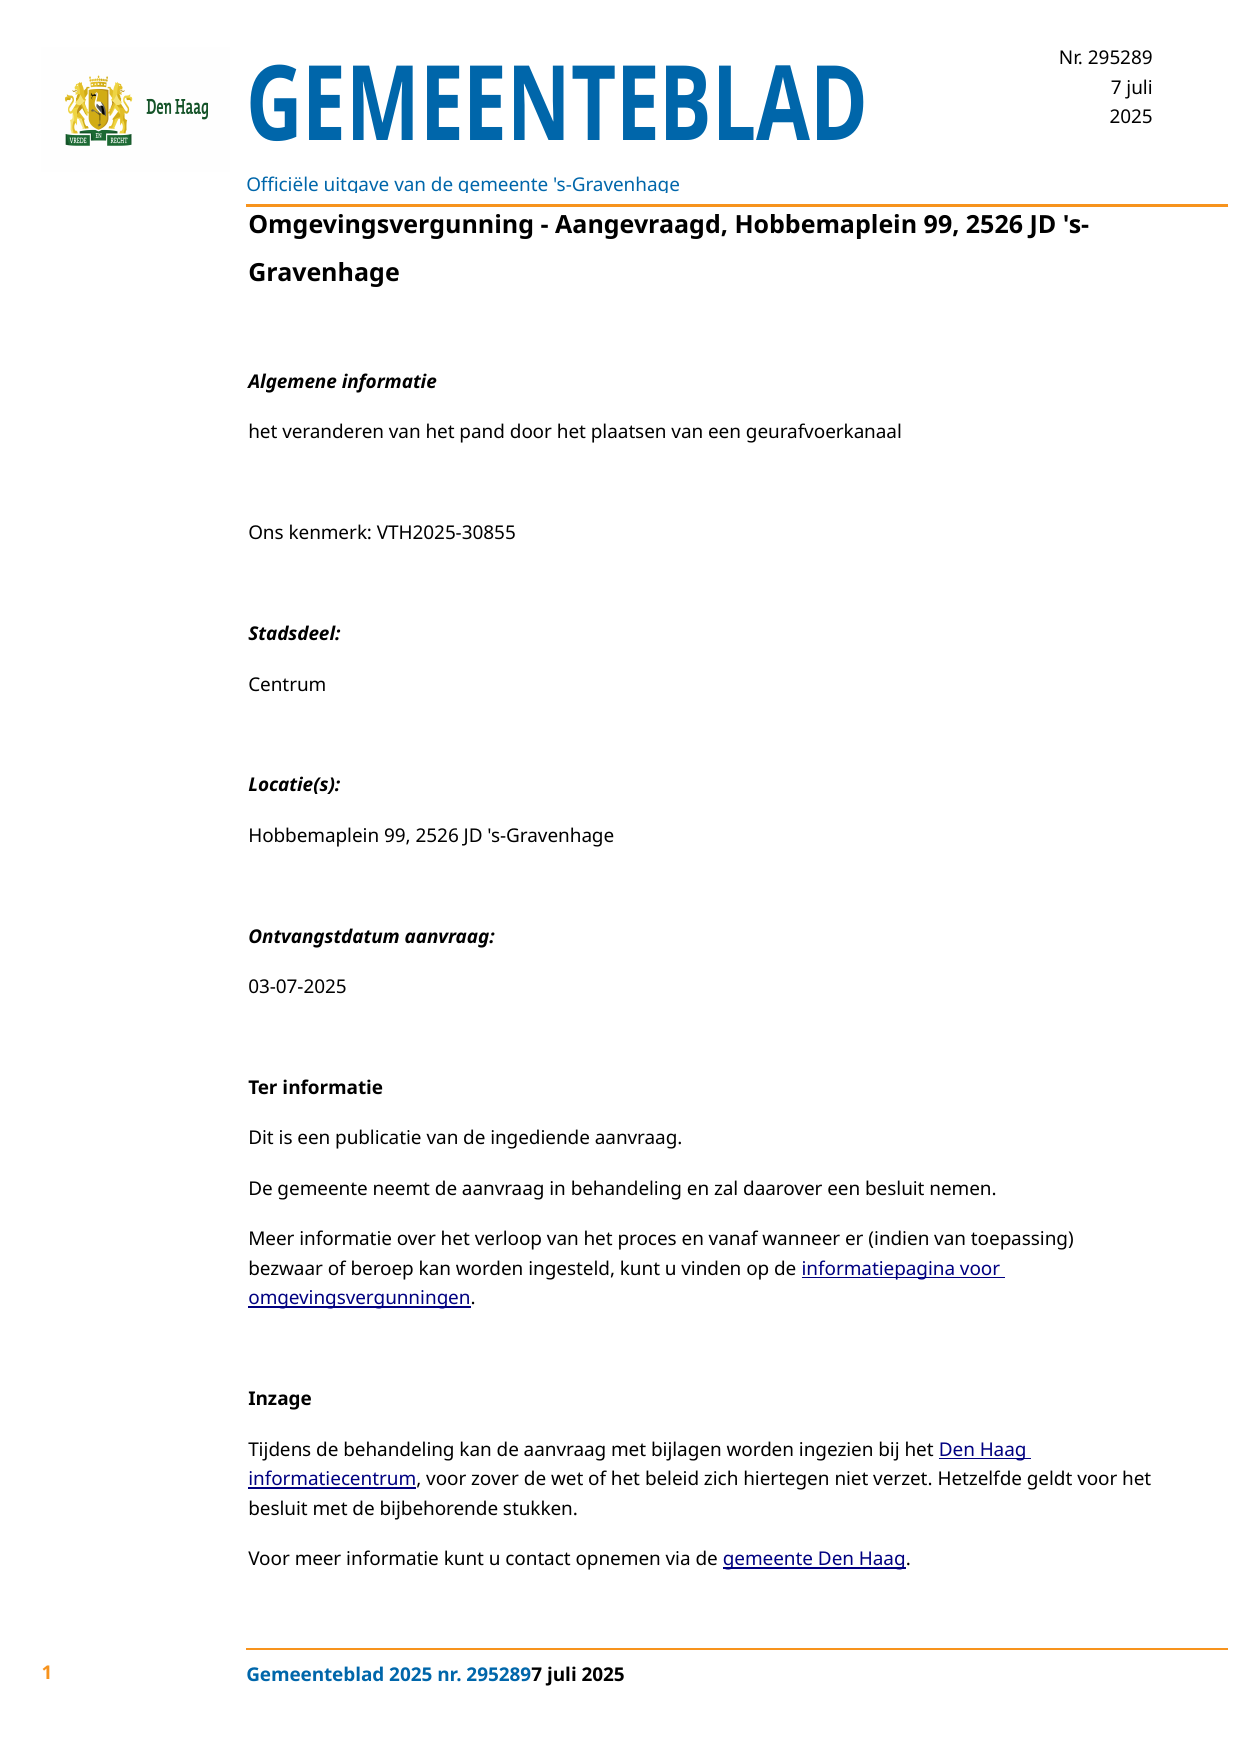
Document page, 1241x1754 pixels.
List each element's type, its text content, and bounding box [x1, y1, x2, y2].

text Ontvangstdatum aanvraag: [248, 923, 1152, 949]
text 03-07-2025 [248, 973, 1152, 999]
text Inzage [248, 1385, 1152, 1411]
text De gemeente neemt de aanvraag in behandeling en zal daarover een besluit nemen. [248, 1175, 1152, 1201]
text Ons kenmerk: VTH2025-30855 [248, 519, 1152, 545]
text Dit is een publicatie van de ingediende aanvraag. [248, 1124, 1152, 1150]
text Algemene informatie [248, 368, 1152, 394]
text Hobbemaplein 99, 2526 JD 's-Gravenhage [248, 822, 1152, 848]
text het veranderen van het pand door het plaatsen van een geurafvoerkanaal [248, 419, 1152, 444]
text Ter informatie [248, 1074, 1152, 1100]
text Locatie(s): [248, 772, 1152, 797]
text Stadsdeel: [248, 620, 1152, 646]
text Tijdens de behandeling kan de aanvraag met bijlagen worden ingezien bij het Den Haag informatiecentrum, voor zover de wet of het beleid zich hiertegen niet verzet. Hetzelfde geldt voor het besluit met de bijbehorende stukken. [248, 1436, 1152, 1521]
text Voor meer informatie kunt u contact opnemen via de gemeente Den Haag. [248, 1545, 1152, 1571]
text Omgevingsvergunning - Aangevraagd, Hobbemaplein 99, 2526 JD 's-Gravenhage [248, 207, 1152, 288]
text Meer informatie over het verloop van het proces en vanaf wanneer er (indien van toepassing) bezwaar of beroep kan worden ingesteld, kunt u vinden op de informatiepagina voor omgevingsvergunningen. [248, 1225, 1152, 1310]
text Centrum [248, 671, 1152, 697]
picture [41, 47, 231, 172]
